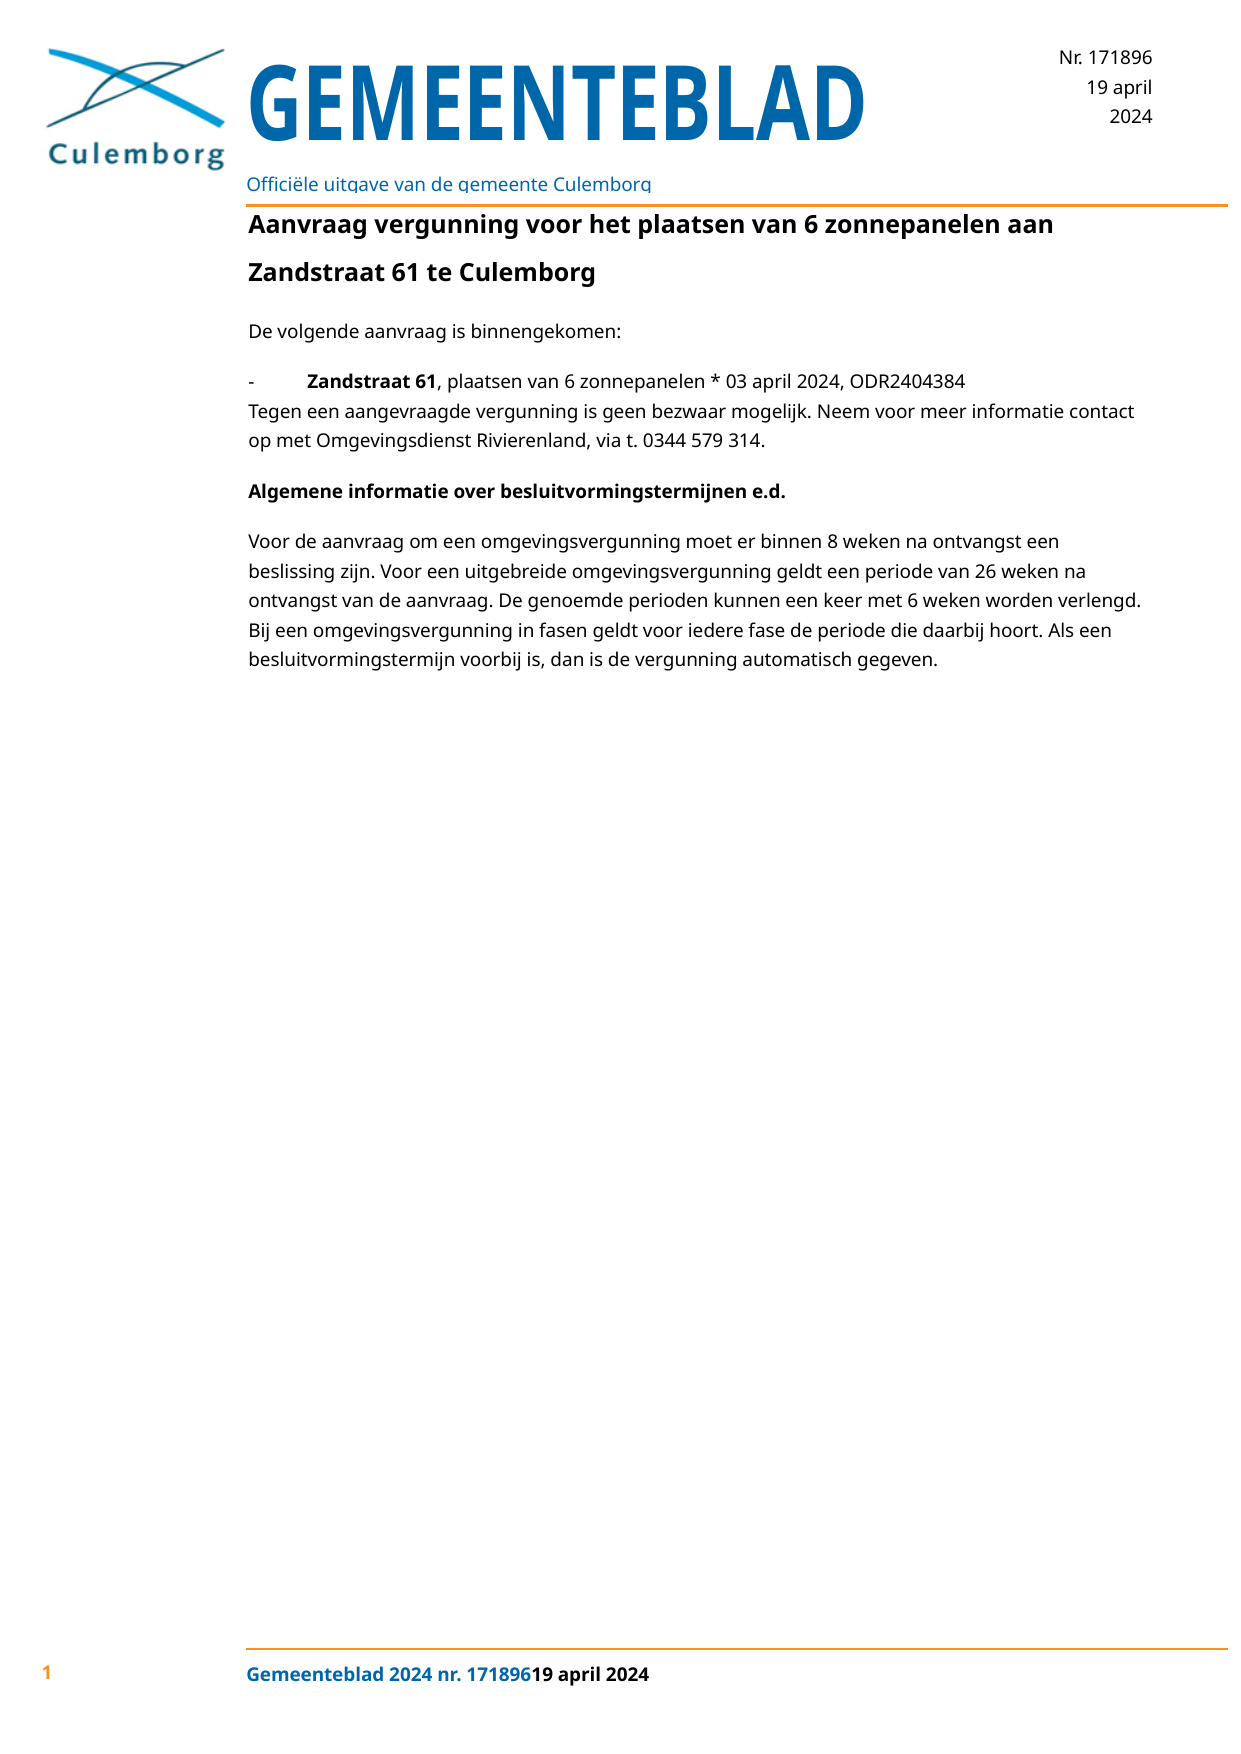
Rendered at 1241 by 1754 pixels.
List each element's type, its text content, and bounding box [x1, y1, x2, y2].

text Algemene informatie over besluitvormingstermijnen e.d. [248, 478, 1152, 504]
text Aanvraag vergunning voor het plaatsen van 6 zonnepanelen aan Zandstraat 61 te Culemborg [248, 207, 1152, 288]
text Tegen een aangevraagde vergunning is geen bezwaar mogelijk. Neem voor meer informatie contact op met Omgevingsdienst Rivierenland, via t. 0344 579 314. [248, 398, 1152, 453]
text Voor de aanvraag om een omgevingsvergunning moet er binnen 8 weken na ontvangst een beslissing zijn. Voor een uitgebreide omgevingsvergunning geldt een periode van 26 weken na ontvangst van de aanvraag. De genoemde perioden kunnen een keer met 6 weken worden verlengd. Bij een omgevingsvergunning in fasen geldt voor iedere fase de periode die daarbij hoort. Als een besluitvormingstermijn voorbij is, dan is de vergunning automatisch gegeven. [248, 528, 1152, 672]
text De volgende aanvraag is binnengekomen: [248, 318, 1152, 344]
picture [41, 47, 231, 172]
list Zandstraat 61, plaatsen van 6 zonnepanelen * 03 april 2024, ODR2404384 [248, 368, 1152, 394]
